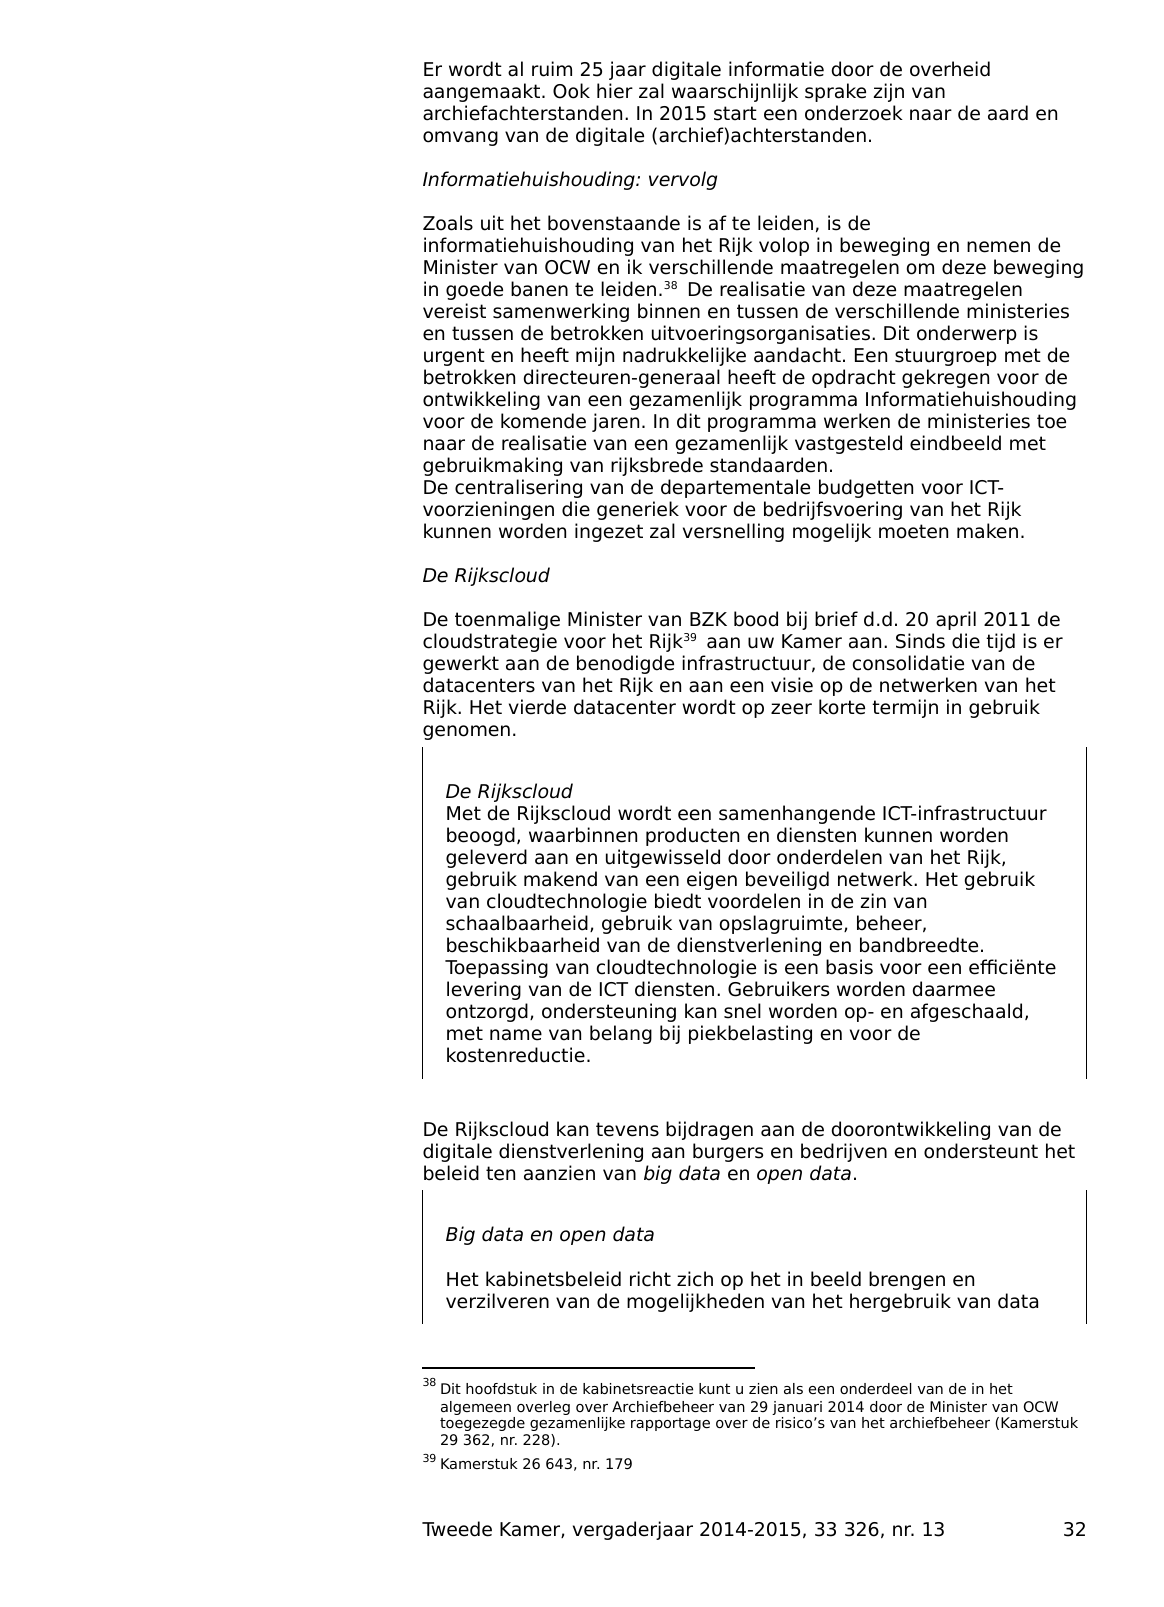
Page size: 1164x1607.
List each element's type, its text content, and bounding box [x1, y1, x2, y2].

text De toenmalige Minister van BZK bood bij brief d.d. 20 april 2011 de cloudstrategie voor het Rijk aan uw Kamer aan. Sinds die tijd is er gewerkt aan de benodigde infrastructuur, de consolidatie van de datacenters van het Rijk en aan een visie op de netwerken van het Rijk. Het vierde datacenter wordt op zeer korte termijn in gebruik genomen. [422, 609, 1087, 741]
text De Rijkscloud kan tevens bijdragen aan de doorontwikkeling van de digitale dienstverlening aan burgers en bedrijven en ondersteunt het beleid ten aanzien van big data en open data. [422, 1118, 1087, 1184]
text Er wordt al ruim 25 jaar digitale informatie door de overheid aangemaakt. Ook hier zal waarschijnlijk sprake zijn van archiefachterstanden. In 2015 start een onderzoek naar de aard en omvang van de digitale (archief)achterstanden. [422, 59, 1087, 147]
text Zoals uit het bovenstaande is af te leiden, is de informatiehuishouding van het Rijk volop in beweging en nemen de Minister van OCW en ik verschillende maatregelen om deze beweging in goede banen te leiden. De realisatie van deze maatregelen vereist samenwerking binnen en tussen de verschillende ministeries en tussen de betrokken uitvoeringsorganisaties. Dit onderwerp is urgent en heeft mijn nadrukkelijke aandacht. Een stuurgroep met de betrokken directeuren-generaal heeft de opdracht gekregen voor de ontwikkeling van een gezamenlijk programma Informatiehuishouding voor de komende jaren. In dit programma werken de ministeries toe naar de realisatie van een gezamenlijk vastgesteld eindbeeld met gebruikmaking van rijksbrede standaarden. [422, 213, 1087, 477]
text Dit hoofdstuk in de kabinetsreactie kunt u zien als een onderdeel van de in het algemeen overleg over Archiefbeheer van 29 januari 2014 door de Minister van OCW toegezegde gezamenlijke rapportage over de risico’s van het archiefbeheer (Kamerstuk 29 362, nr. 228). [422, 1377, 1087, 1449]
table_header De Rijkscloud Met de Rijkscloud wordt een samenhangende ICT-infrastructuur beoogd, waarbinnen producten en diensten kunnen worden geleverd aan en uitgewisseld door onderdelen van het Rijk, gebruik makend van een eigen beveiligd netwerk. Het gebruik van cloudtechnologie biedt voordelen in de zin van schaalbaarheid, gebruik van opslagruimte, beheer, beschikbaarheid van de dienstverlening en bandbreedte. Toepassing van cloudtechnologie is een basis voor een efficiënte levering van de ICT diensten. Gebruikers worden daarmee ontzorgd, ondersteuning kan snel worden op- en afgeschaald, met name van belang bij piekbelasting en voor de kostenreductie. [423, 747, 1086, 1079]
text De centralisering van de departementale budgetten voor ICT-voorzieningen die generiek voor de bedrijfsvoering van het Rijk kunnen worden ingezet zal versnelling mogelijk moeten maken. [422, 477, 1087, 543]
table_header Big data en open data Het kabinetsbeleid richt zich op het in beeld brengen en verzilveren van de mogelijkheden van het hergebruik van data [423, 1190, 1086, 1324]
subtitle Informatiehuishouding: vervolg [422, 169, 1087, 191]
subtitle De Rijkscloud [422, 565, 1087, 587]
text Kamerstuk 26 643, nr. 179 [422, 1452, 1087, 1474]
